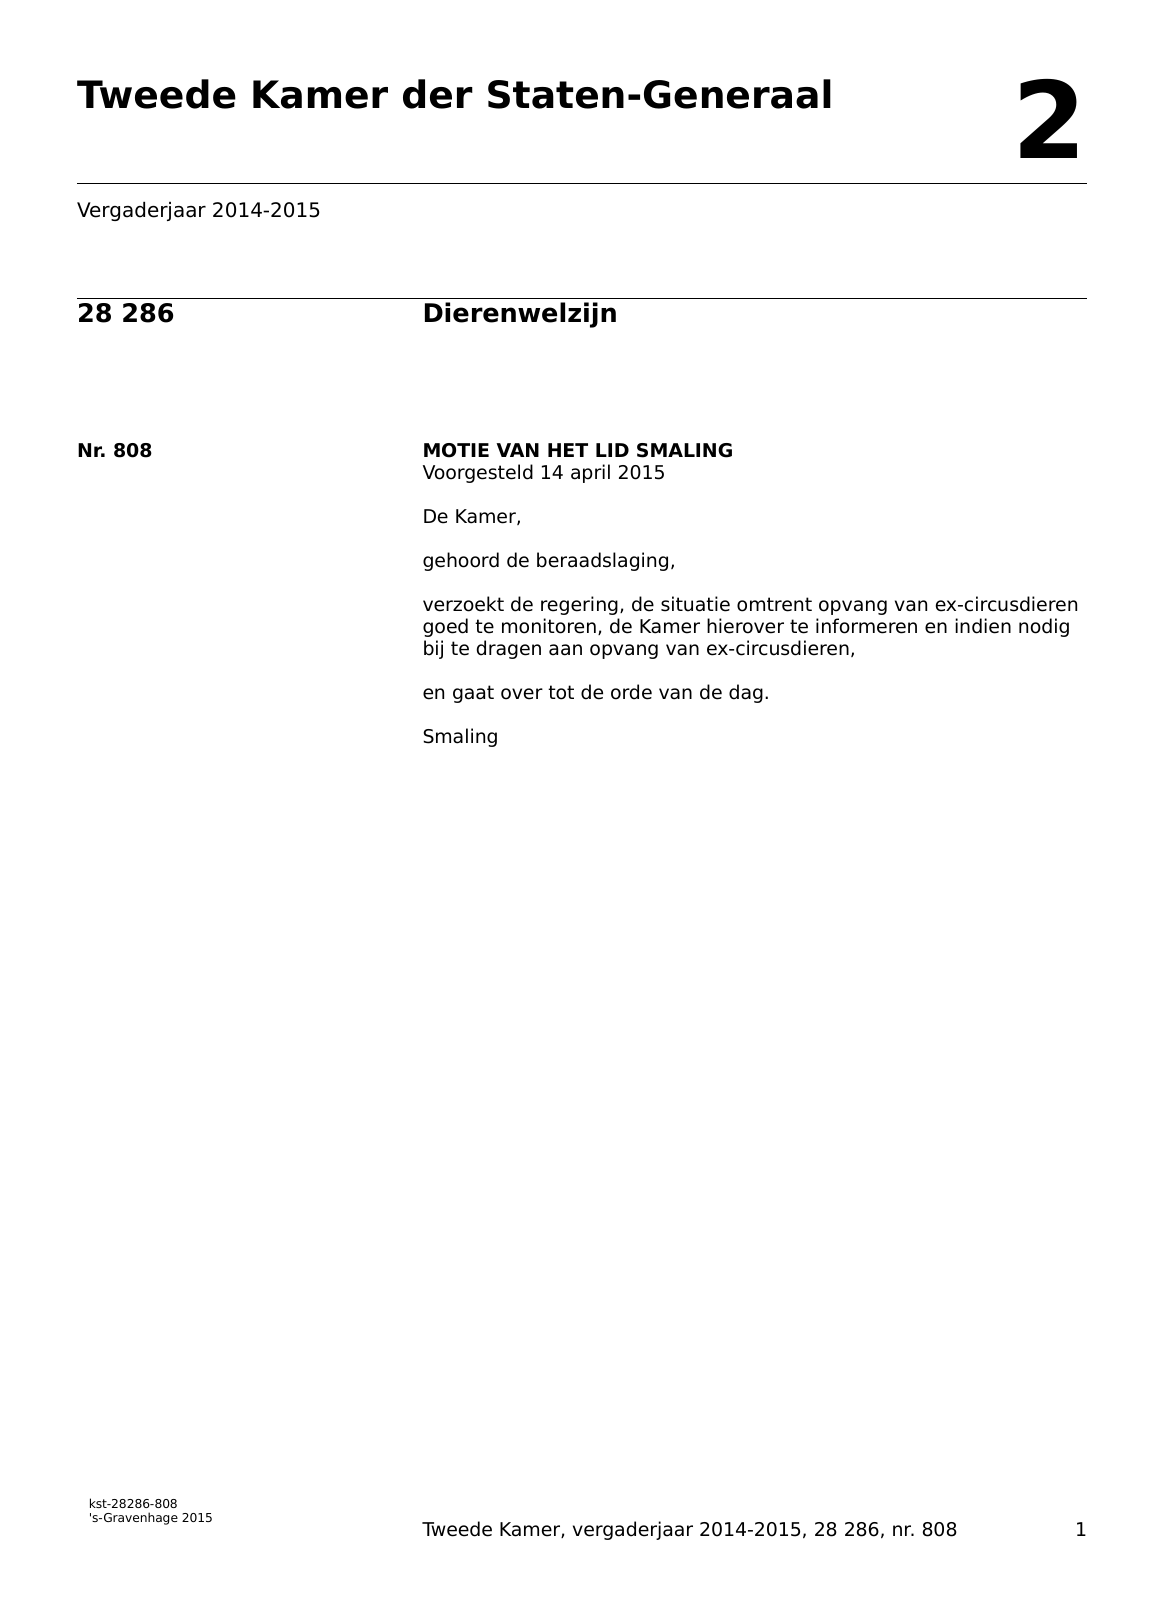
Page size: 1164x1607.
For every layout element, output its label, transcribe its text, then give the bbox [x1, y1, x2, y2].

subtitle Nr. 808 MOTIE VAN HET LID SMALING [77, 440, 1087, 462]
text De Kamer, [422, 506, 1087, 528]
text Smaling [422, 726, 1087, 748]
subtitle 28 286 Dierenwelzijn [77, 299, 1087, 329]
text en gaat over tot de orde van de dag. [422, 682, 1087, 704]
text Voorgesteld 14 april 2015 [422, 462, 1087, 484]
text kst-28286-808 [88, 1497, 323, 1511]
table_header 2 [886, 59, 1087, 183]
table_cell Vergaderjaar 2014-2015 [77, 184, 1087, 298]
table_header Tweede Kamer der Staten-Generaal [77, 59, 886, 183]
text 's-Gravenhage 2015 [88, 1511, 323, 1525]
text verzoekt de regering, de situatie omtrent opvang van ex-circusdieren goed te monitoren, de Kamer hierover te informeren en indien nodig bij te dragen aan opvang van ex-circusdieren, [422, 594, 1087, 660]
text gehoord de beraadslaging, [422, 550, 1087, 572]
